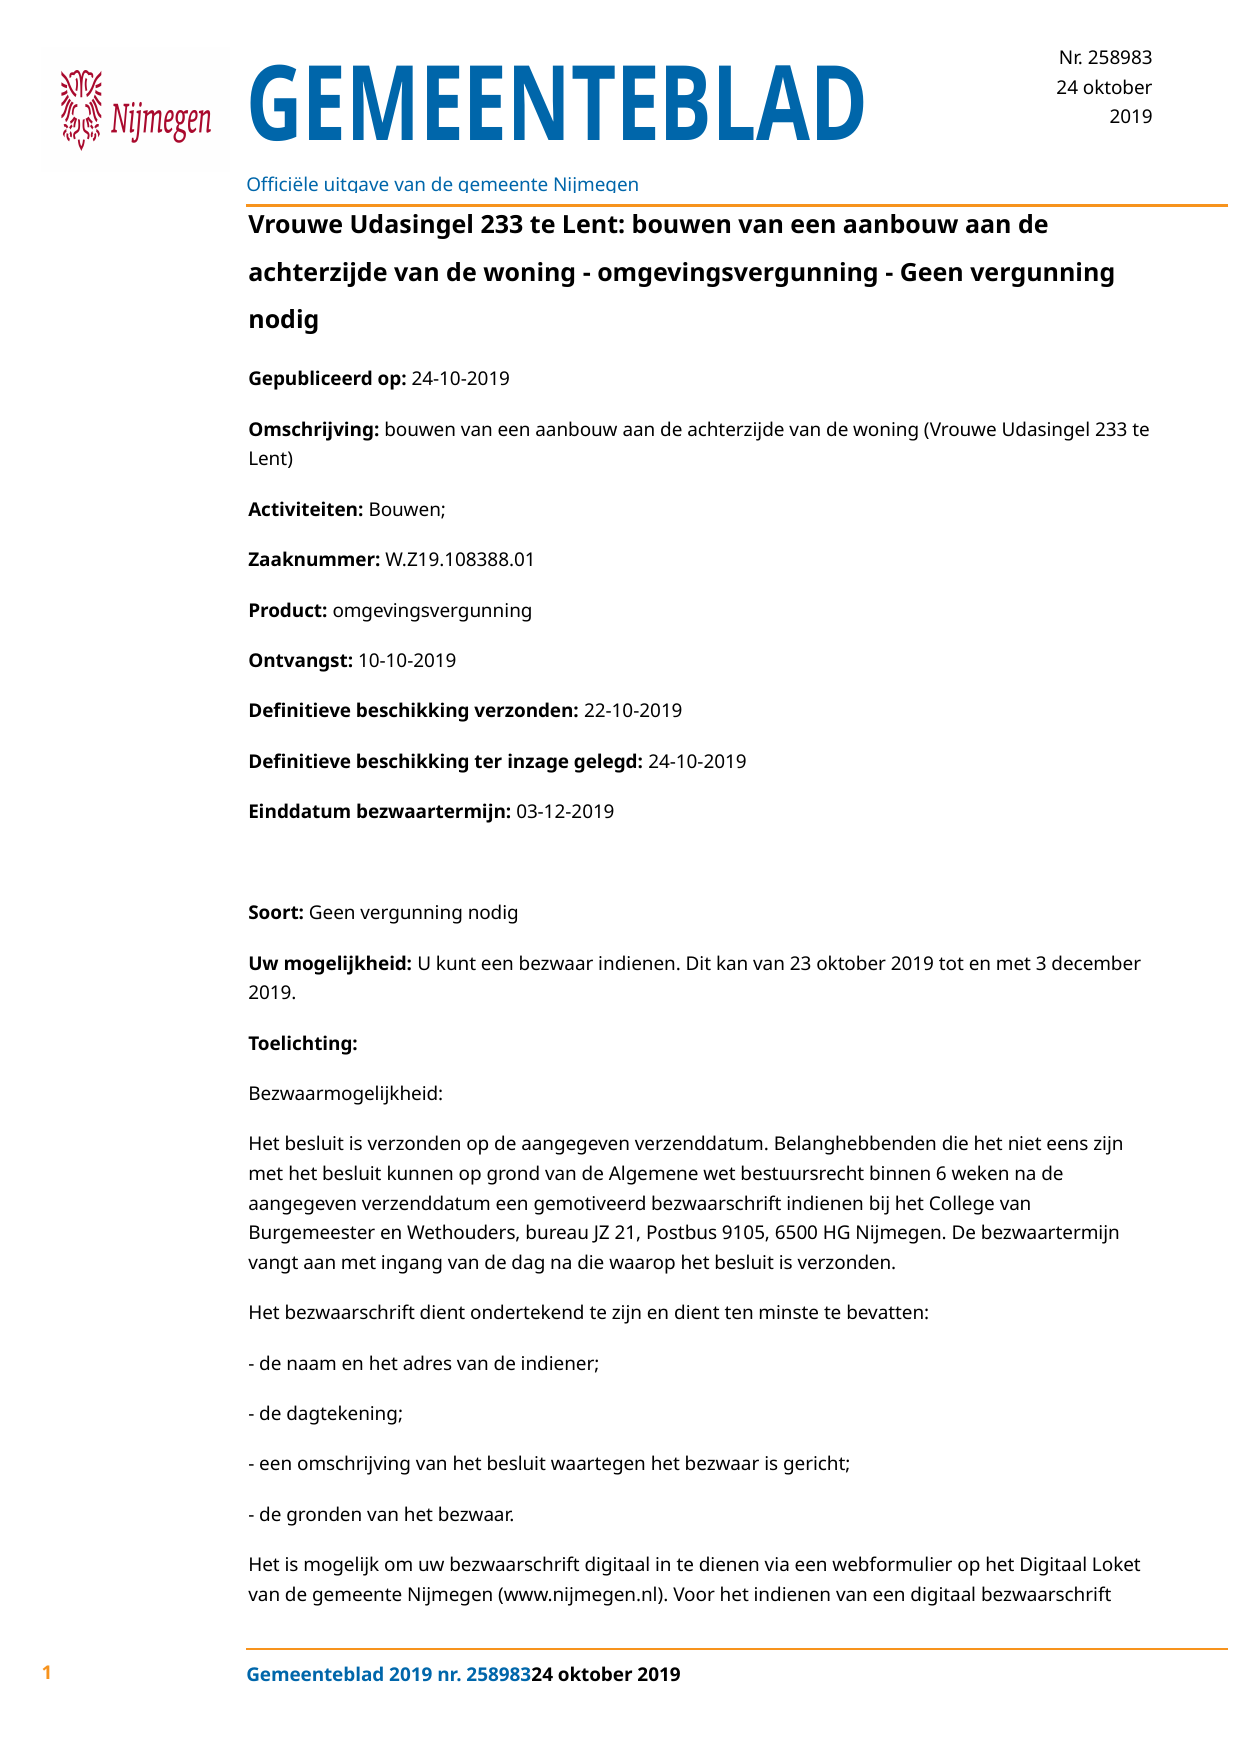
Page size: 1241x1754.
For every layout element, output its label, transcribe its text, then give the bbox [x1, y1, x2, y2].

text - de gronden van het bezwaar. [248, 1501, 1152, 1527]
text Definitieve beschikking ter inzage gelegd: 24-10-2019 [248, 748, 1152, 774]
text - een omschrijving van het besluit waartegen het bezwaar is gericht; [248, 1451, 1152, 1476]
text Omschrijving: bouwen van een aanbouw aan de achterzijde van de woning (Vrouwe Udasingel 233 te Lent) [248, 416, 1152, 471]
text Ontvangst: 10-10-2019 [248, 647, 1152, 673]
text Definitieve beschikking verzonden: 22-10-2019 [248, 698, 1152, 723]
text Het is mogelijk om uw bezwaarschrift digitaal in te dienen via een webformulier op het Digitaal Loket van de gemeente Nijmegen (www.nijmegen.nl). Voor het indienen van een digitaal bezwaarschrift [248, 1551, 1152, 1607]
text Bezwaarmogelijkheid: [248, 1080, 1152, 1106]
text Einddatum bezwaartermijn: 03-12-2019 [248, 798, 1152, 824]
picture [41, 47, 231, 172]
text Uw mogelijkheid: U kunt een bezwaar indienen. Dit kan van 23 oktober 2019 tot en met 3 december 2019. [248, 950, 1152, 1005]
text - de naam en het adres van de indiener; [248, 1350, 1152, 1375]
text Toelichting: [248, 1030, 1152, 1055]
text Activiteiten: Bouwen; [248, 496, 1152, 522]
text - de dagtekening; [248, 1400, 1152, 1426]
text Het besluit is verzonden op de aangegeven verzenddatum. Belanghebbenden die het niet eens zijn met het besluit kunnen op grond van de Algemene wet bestuursrecht binnen 6 weken na de aangegeven verzenddatum een gemotiveerd bezwaarschrift indienen bij het College van Burgemeester en Wethouders, bureau JZ 21, Postbus 9105, 6500 HG Nijmegen. De bezwaartermijn vangt aan met ingang van de dag na die waarop het besluit is verzonden. [248, 1131, 1152, 1274]
text Soort: Geen vergunning nodig [248, 899, 1152, 925]
text Product: omgevingsvergunning [248, 597, 1152, 622]
text Zaaknummer: W.Z19.108388.01 [248, 546, 1152, 572]
text Gepubliceerd op: 24-10-2019 [248, 366, 1152, 391]
text Het bezwaarschrift dient ondertekend te zijn en dient ten minste te bevatten: [248, 1299, 1152, 1325]
text Vrouwe Udasingel 233 te Lent: bouwen van een aanbouw aan de achterzijde van de woning - omgevingsvergunning - Geen vergunning nodig [248, 207, 1152, 336]
